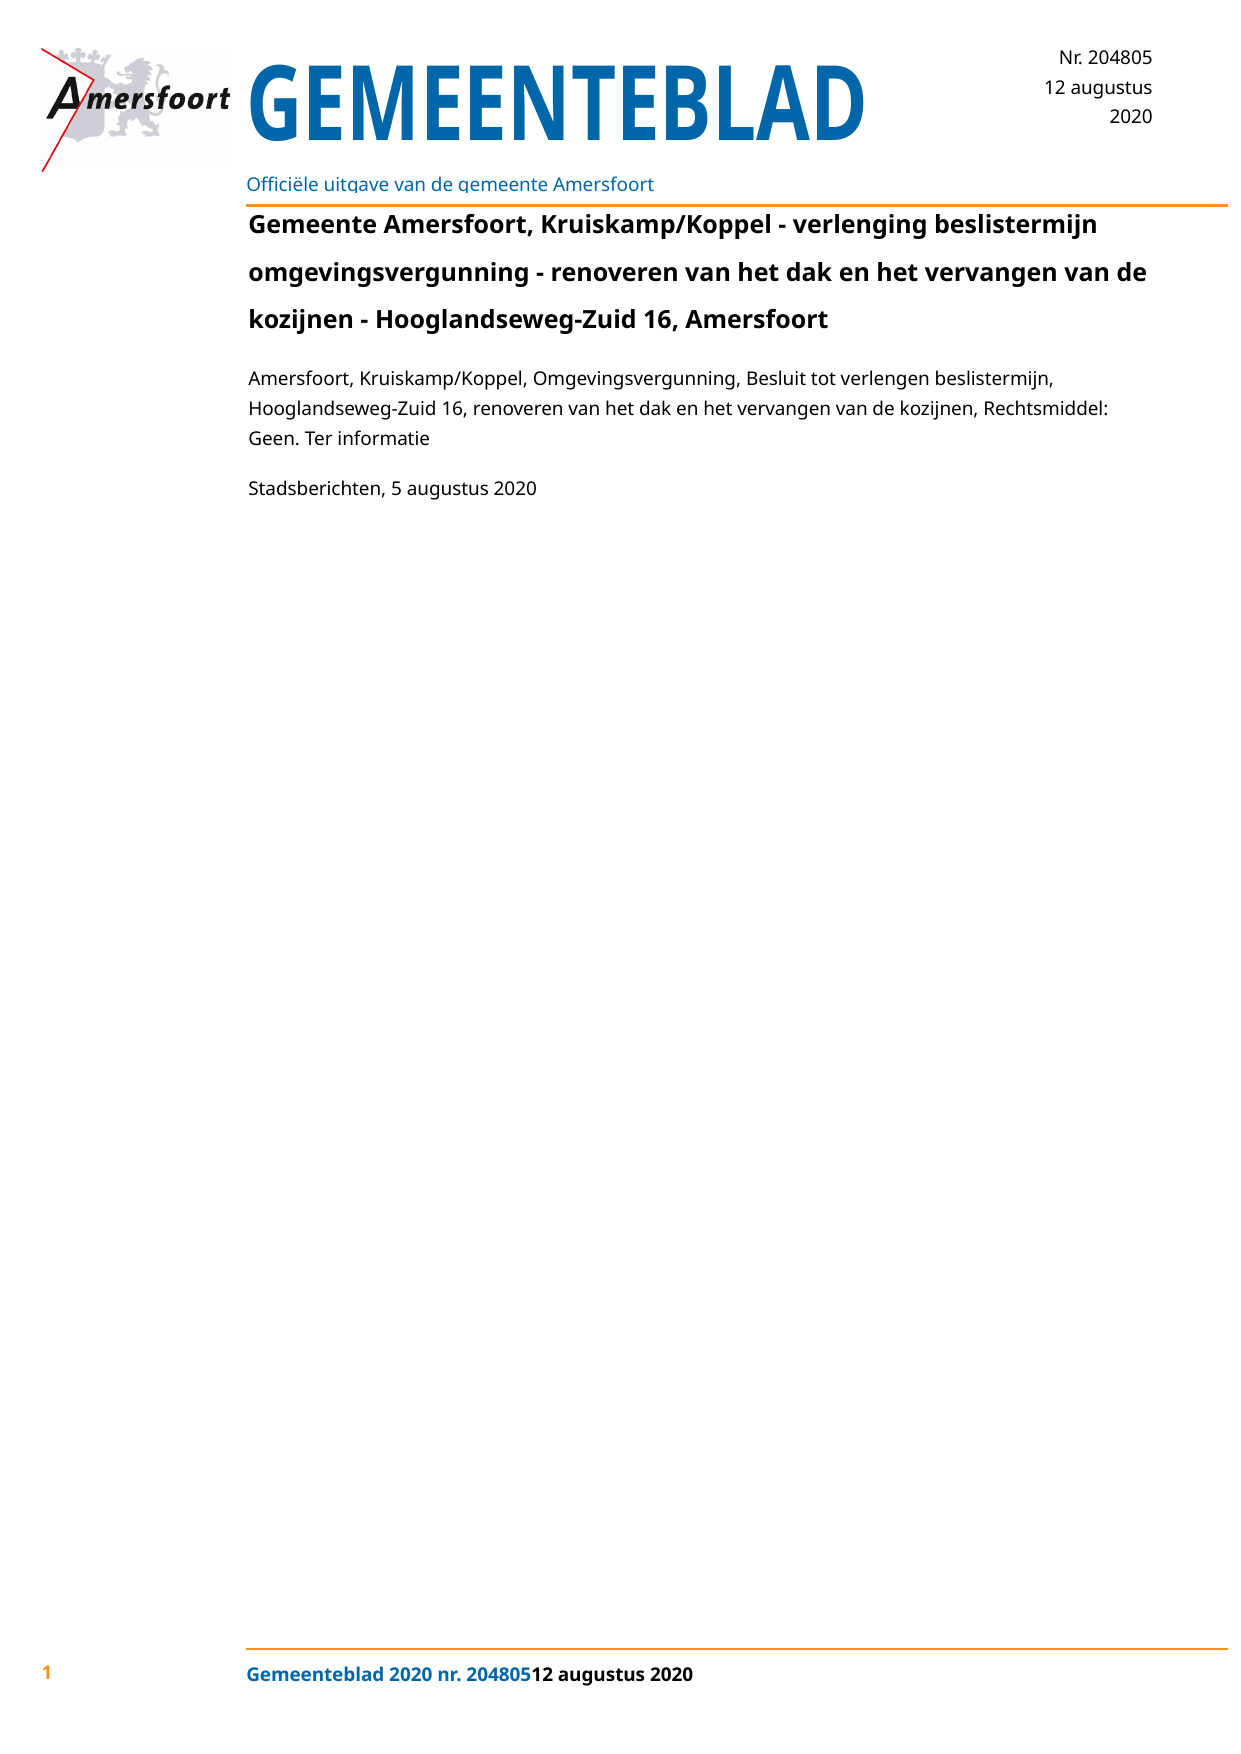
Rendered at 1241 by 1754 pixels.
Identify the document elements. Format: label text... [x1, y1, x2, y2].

text Gemeente Amersfoort, Kruiskamp/Koppel - verlenging beslistermijn omgevingsvergunning - renoveren van het dak en het vervangen van de kozijnen - Hooglandseweg-Zuid 16, Amersfoort [248, 207, 1152, 336]
picture [41, 47, 231, 172]
text Amersfoort, Kruiskamp/Koppel, Omgevingsvergunning, Besluit tot verlengen beslistermijn, Hooglandseweg-Zuid 16, renoveren van het dak en het vervangen van de kozijnen, Rechtsmiddel: Geen. Ter informatie [248, 366, 1152, 450]
text Stadsberichten, 5 augustus 2020 [248, 475, 1152, 501]
